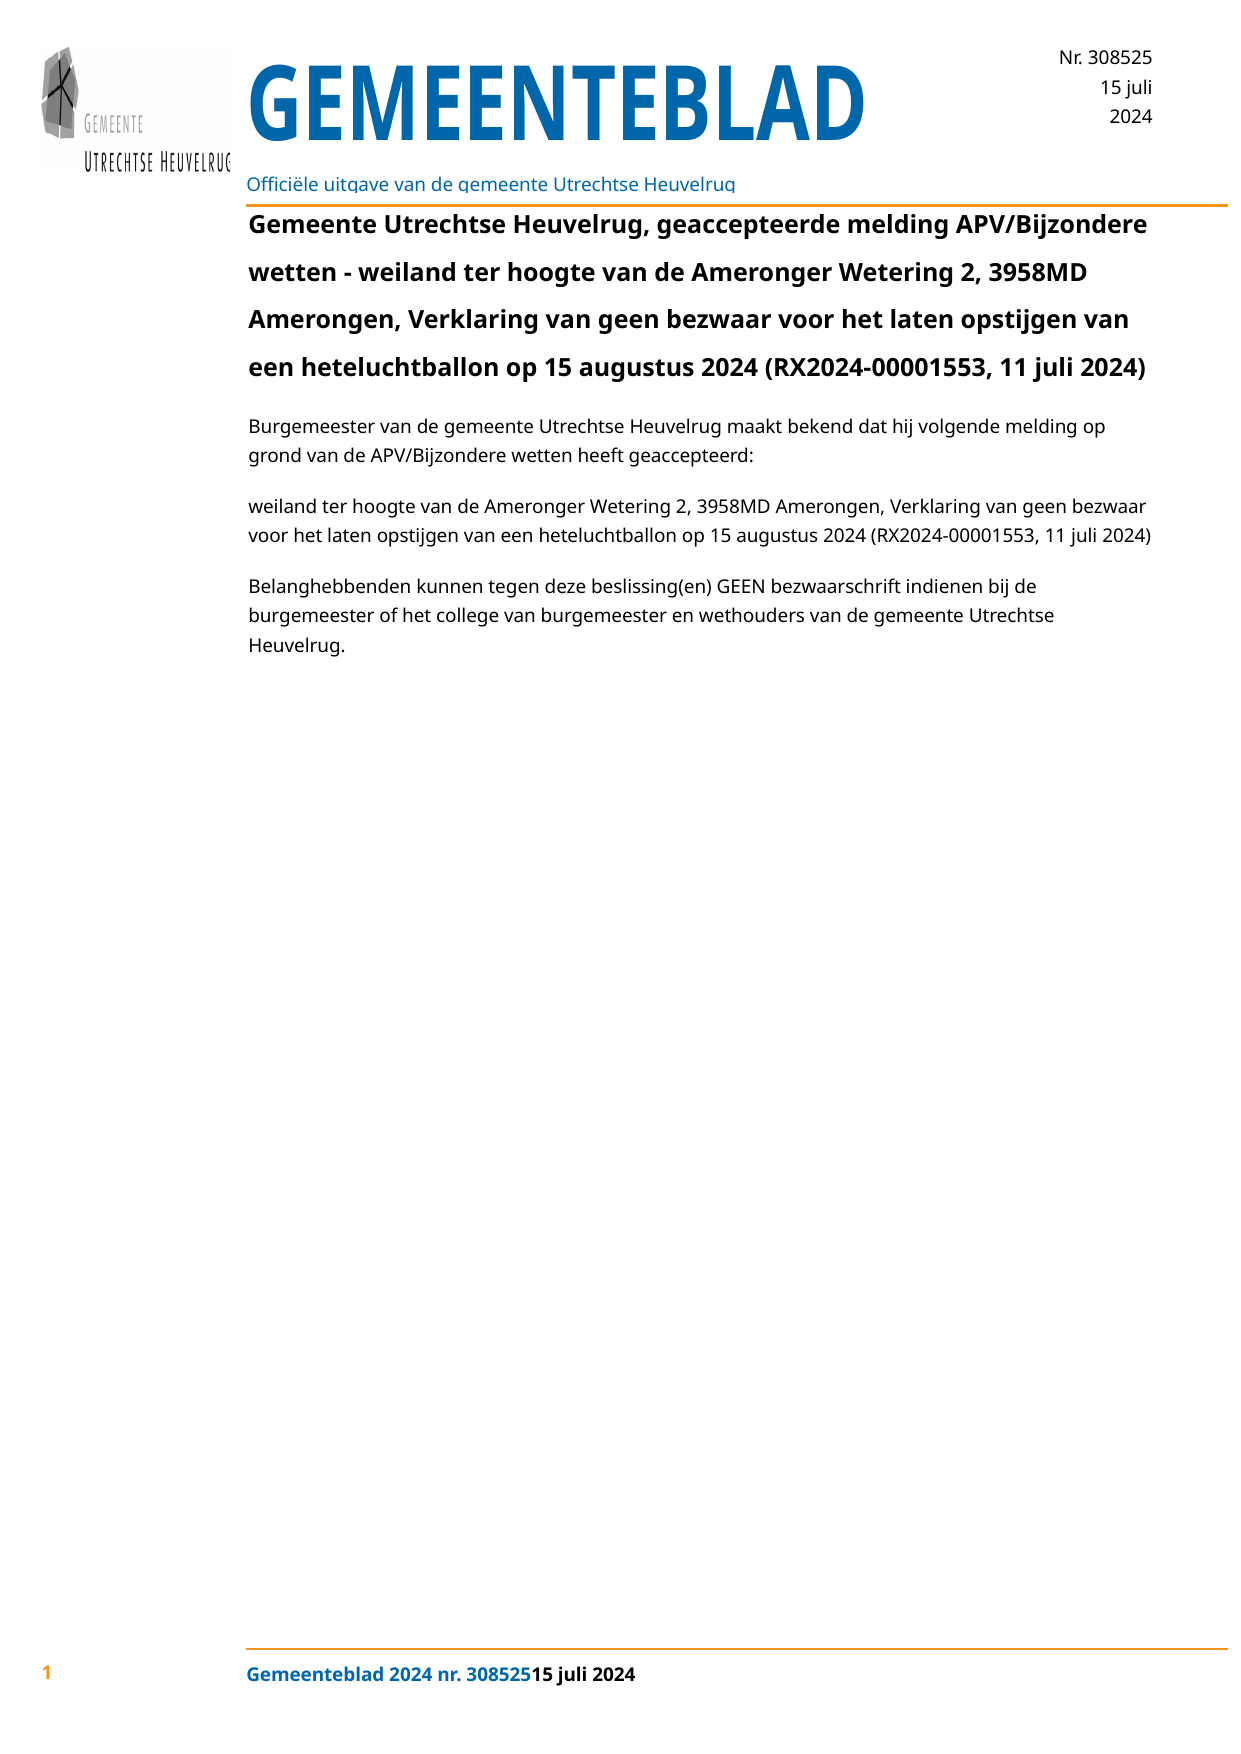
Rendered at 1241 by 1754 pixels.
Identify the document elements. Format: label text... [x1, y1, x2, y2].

text weiland ter hoogte van de Ameronger Wetering 2, 3958MD Amerongen, Verklaring van geen bezwaar voor het laten opstijgen van een heteluchtballon op 15 augustus 2024 (RX2024-00001553, 11 juli 2024) [248, 493, 1152, 548]
text Gemeente Utrechtse Heuvelrug, geaccepteerde melding APV/Bijzondere wetten - weiland ter hoogte van de Ameronger Wetering 2, 3958MD Amerongen, Verklaring van geen bezwaar voor het laten opstijgen van een heteluchtballon op 15 augustus 2024 (RX2024-00001553, 11 juli 2024) [248, 207, 1152, 384]
text Burgemeester van de gemeente Utrechtse Heuvelrug maakt bekend dat hij volgende melding op grond van de APV/Bijzondere wetten heeft geaccepteerd: [248, 413, 1152, 468]
text Belanghebbenden kunnen tegen deze beslissing(en) GEEN bezwaarschrift indienen bij de burgemeester of het college van burgemeester en wethouders van de gemeente Utrechtse Heuvelrug. [248, 573, 1152, 658]
picture [41, 47, 231, 172]
